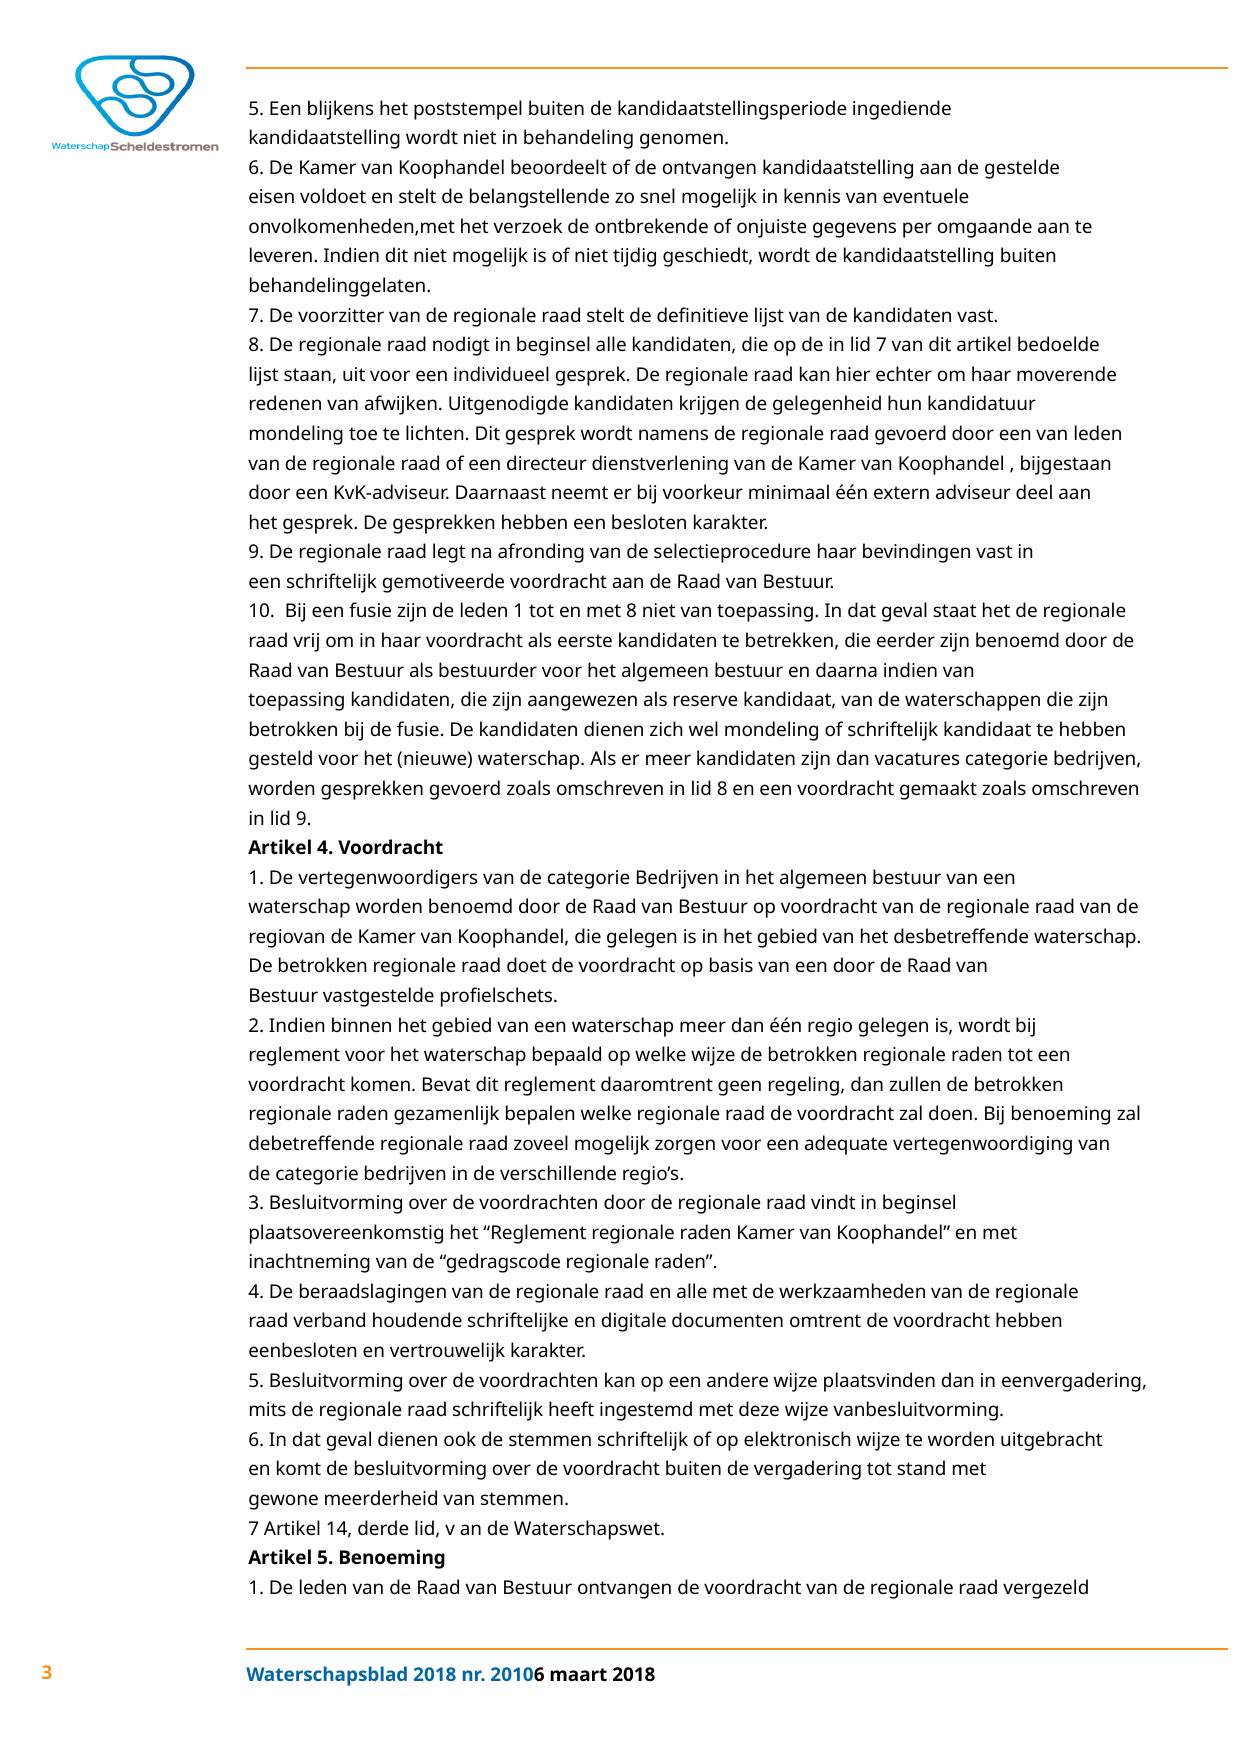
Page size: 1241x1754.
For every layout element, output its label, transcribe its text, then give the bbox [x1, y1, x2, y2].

text 7 Artikel 14, derde lid, v an de Waterschapswet. [248, 1515, 1152, 1541]
text 9. De regionale raad legt na afronding van de selectieprocedure haar bevindingen vast in een schriftelijk gemotiveerde voordracht aan de Raad van Bestuur. [248, 538, 1152, 594]
text 1. De vertegenwoordigers van de categorie Bedrijven in het algemeen bestuur van een waterschap worden benoemd door de Raad van Bestuur op voordracht van de regionale raad van de regiovan de Kamer van Koophandel, die gelegen is in het gebied van het desbetreffende waterschap. De betrokken regionale raad doet de voordracht op basis van een door de Raad van Bestuur vastgestelde profielschets. [248, 864, 1152, 1008]
text 8. De regionale raad nodigt in beginsel alle kandidaten, die op de in lid 7 van dit artikel bedoelde lijst staan, uit voor een individueel gesprek. De regionale raad kan hier echter om haar moverende redenen van afwijken. Uitgenodigde kandidaten krijgen de gelegenheid hun kandidatuur mondeling toe te lichten. Dit gesprek wordt namens de regionale raad gevoerd door een van leden van de regionale raad of een directeur dienstverlening van de Kamer van Koophandel , bijgestaan door een KvK-adviseur. Daarnaast neemt er bij voorkeur minimaal één extern adviseur deel aan het gesprek. De gesprekken hebben een besloten karakter. [248, 331, 1152, 535]
text Artikel 4. Voordracht [248, 834, 1152, 860]
text 7. De voorzitter van de regionale raad stelt de definitieve lijst van de kandidaten vast. [248, 302, 1152, 328]
text 4. De beraadslagingen van de regionale raad en alle met de werkzaamheden van de regionale raad verband houdende schriftelijke en digitale documenten omtrent de voordracht hebben eenbesloten en vertrouwelijk karakter. [248, 1278, 1152, 1363]
text 5. Besluitvorming over de voordrachten kan op een andere wijze plaatsvinden dan in eenvergadering, mits de regionale raad schriftelijk heeft ingestemd met deze wijze vanbesluitvorming. [248, 1367, 1152, 1422]
picture [41, 47, 231, 172]
text 2. Indien binnen het gebied van een waterschap meer dan één regio gelegen is, wordt bij reglement voor het waterschap bepaald op welke wijze de betrokken regionale raden tot een voordracht komen. Bevat dit reglement daaromtrent geen regeling, dan zullen de betrokken regionale raden gezamenlijk bepalen welke regionale raad de voordracht zal doen. Bij benoeming zal debetreffende regionale raad zoveel mogelijk zorgen voor een adequate vertegenwoordiging van de categorie bedrijven in de verschillende regio’s. [248, 1012, 1152, 1186]
text 5. Een blijkens het poststempel buiten de kandidaatstellingsperiode ingediende kandidaatstelling wordt niet in behandeling genomen. [248, 95, 1152, 150]
text 6. In dat geval dienen ook de stemmen schriftelijk of op elektronisch wijze te worden uitgebracht en komt de besluitvorming over de voordracht buiten de vergadering tot stand met gewone meerderheid van stemmen. [248, 1426, 1152, 1511]
text 3. Besluitvorming over de voordrachten door de regionale raad vindt in beginsel plaatsovereenkomstig het “Reglement regionale raden Kamer van Koophandel” en met inachtneming van de “gedragscode regionale raden”. [248, 1189, 1152, 1274]
text 10. Bij een fusie zijn de leden 1 tot en met 8 niet van toepassing. In dat geval staat het de regionale raad vrij om in haar voordracht als eerste kandidaten te betrekken, die eerder zijn benoemd door de Raad van Bestuur als bestuurder voor het algemeen bestuur en daarna indien van toepassing kandidaten, die zijn aangewezen als reserve kandidaat, van de waterschappen die zijn betrokken bij de fusie. De kandidaten dienen zich wel mondeling of schriftelijk kandidaat te hebben gesteld voor het (nieuwe) waterschap. Als er meer kandidaten zijn dan vacatures categorie bedrijven, worden gesprekken gevoerd zoals omschreven in lid 8 en een voordracht gemaakt zoals omschreven in lid 9. [248, 598, 1152, 831]
text 1. De leden van de Raad van Bestuur ontvangen de voordracht van de regionale raad vergezeld [248, 1574, 1152, 1600]
text Artikel 5. Benoeming [248, 1544, 1152, 1570]
text 6. De Kamer van Koophandel beoordeelt of de ontvangen kandidaatstelling aan de gestelde eisen voldoet en stelt de belangstellende zo snel mogelijk in kennis van eventuele onvolkomenheden,met het verzoek de ontbrekende of onjuiste gegevens per omgaande aan te leveren. Indien dit niet mogelijk is of niet tijdig geschiedt, wordt de kandidaatstelling buiten behandelinggelaten. [248, 154, 1152, 298]
